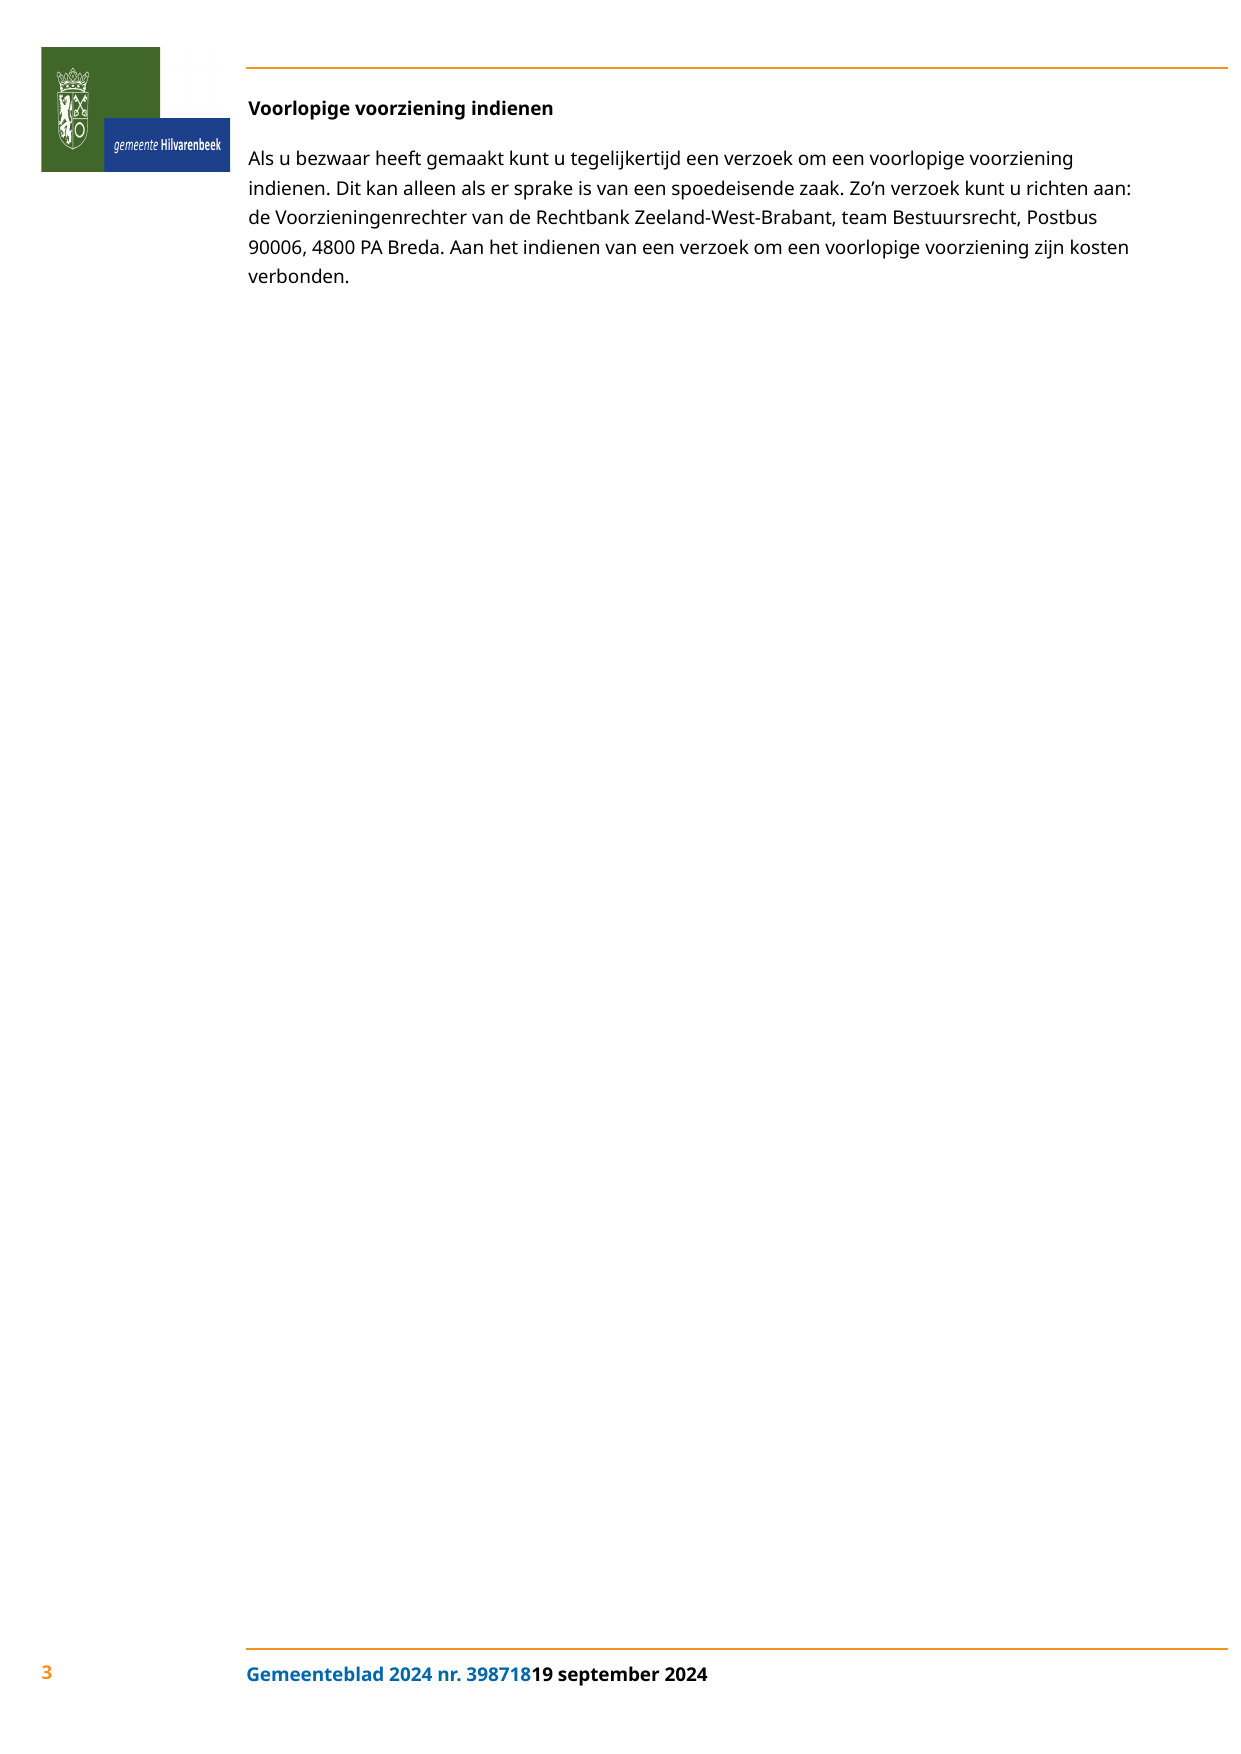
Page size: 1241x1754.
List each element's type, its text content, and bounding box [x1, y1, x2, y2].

picture [41, 47, 231, 172]
text Als u bezwaar heeft gemaakt kunt u tegelijkertijd een verzoek om een voorlopige voorziening indienen. Dit kan alleen als er sprake is van een spoedeisende zaak. Zo’n verzoek kunt u richten aan: de Voorzieningenrechter van de Rechtbank Zeeland-West-Brabant, team Bestuursrecht, Postbus 90006, 4800 PA Breda. Aan het indienen van een verzoek om een voorlopige voorziening zijn kosten verbonden. [248, 145, 1152, 289]
text Voorlopige voorziening indienen [248, 95, 1152, 121]
